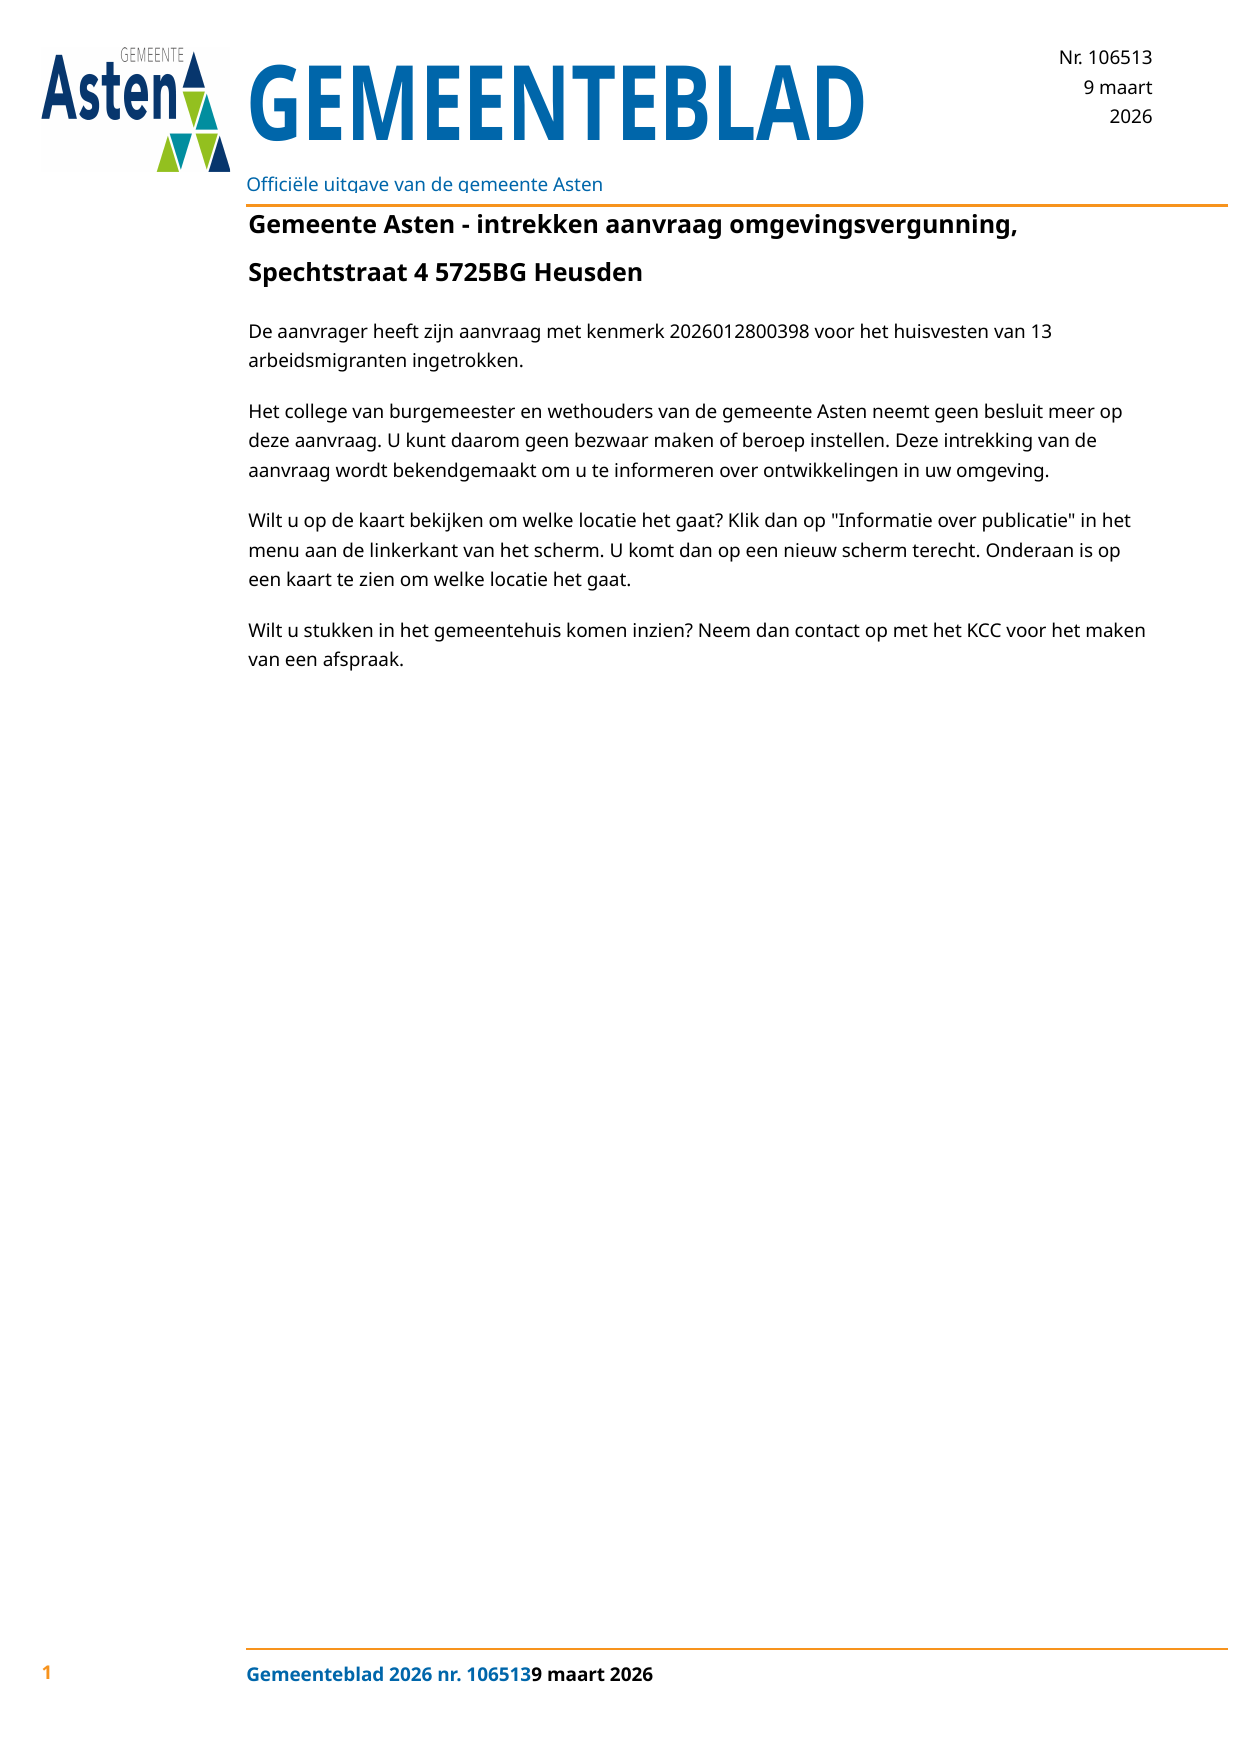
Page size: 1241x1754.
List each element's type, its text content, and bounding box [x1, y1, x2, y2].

text Het college van burgemeester en wethouders van de gemeente Asten neemt geen besluit meer op deze aanvraag. U kunt daarom geen bezwaar maken of beroep instellen. Deze intrekking van de aanvraag wordt bekendgemaakt om u te informeren over ontwikkelingen in uw omgeving. [248, 398, 1152, 483]
picture [41, 47, 231, 172]
text De aanvrager heeft zijn aanvraag met kenmerk 2026012800398 voor het huisvesten van 13 arbeidsmigranten ingetrokken. [248, 318, 1152, 373]
text Wilt u op de kaart bekijken om welke locatie het gaat? Klik dan op "Informatie over publicatie" in het menu aan de linkerkant van het scherm. U komt dan op een nieuw scherm terecht. Onderaan is op een kaart te zien om welke locatie het gaat. [248, 507, 1152, 592]
text Gemeente Asten - intrekken aanvraag omgevingsvergunning, Spechtstraat 4 5725BG Heusden [248, 207, 1152, 288]
text Wilt u stukken in het gemeentehuis komen inzien? Neem dan contact op met het KCC voor het maken van een afspraak. [248, 617, 1152, 672]
